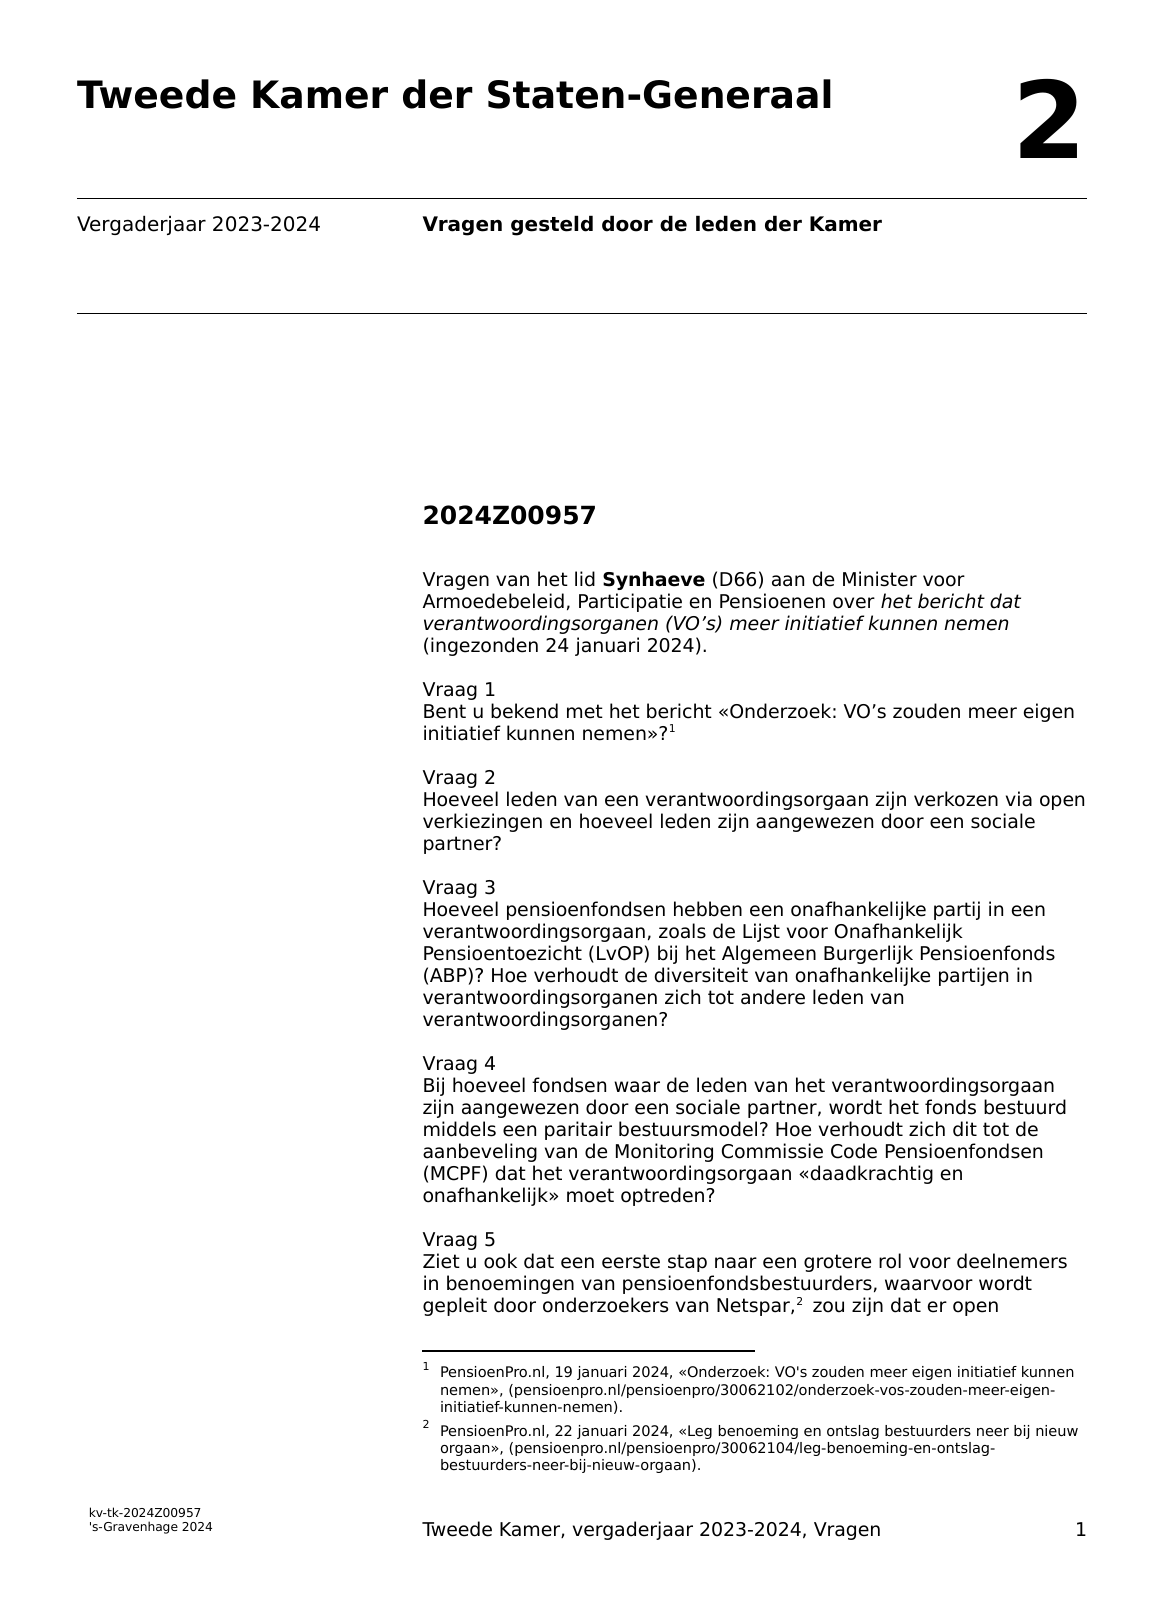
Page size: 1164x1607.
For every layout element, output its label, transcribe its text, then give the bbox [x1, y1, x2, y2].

text Hoeveel leden van een verantwoordingsorgaan zijn verkozen via open verkiezingen en hoeveel leden zijn aangewezen door een sociale partner? [422, 789, 1087, 855]
table_cell Vergaderjaar 2023-2024 [77, 199, 422, 313]
table_header 2 [886, 59, 1087, 198]
text 2024Z00957 [422, 501, 1087, 531]
text Vraag 4 [422, 1053, 1087, 1075]
text Bent u bekend met het bericht «Onderzoek: VO’s zouden meer eigen initiatief kunnen nemen»? [422, 701, 1087, 745]
table_header Tweede Kamer der Staten-Generaal [77, 59, 886, 198]
text PensioenPro.nl, 22 januari 2024, «Leg benoeming en ontslag bestuurders neer bij nieuw orgaan», (pensioenpro.nl/pensioenpro/30062104/leg-benoeming-en-ontslag-bestuurders-neer-bij-nieuw-orgaan). [422, 1418, 1087, 1474]
text Vraag 3 [422, 877, 1087, 899]
text Bij hoeveel fondsen waar de leden van het verantwoordingsorgaan zijn aangewezen door een sociale partner, wordt het fonds bestuurd middels een paritair bestuursmodel? Hoe verhoudt zich dit tot de aanbeveling van de Monitoring Commissie Code Pensioenfondsen (MCPF) dat het verantwoordingsorgaan «daadkrachtig en onafhankelijk» moet optreden? [422, 1075, 1087, 1207]
text Vraag 5 [422, 1229, 1087, 1251]
text PensioenPro.nl, 19 januari 2024, «Onderzoek: VO's zouden meer eigen initiatief kunnen nemen», (pensioenpro.nl/pensioenpro/30062102/onderzoek-vos-zouden-meer-eigen-initiatief-kunnen-nemen). [422, 1360, 1087, 1416]
table_cell Vragen gesteld door de leden der Kamer [422, 199, 1087, 313]
text Vraag 2 [422, 767, 1087, 789]
text kv-tk-2024Z00957 [88, 1506, 323, 1520]
text Ziet u ook dat een eerste stap naar een grotere rol voor deelnemers in benoemingen van pensioenfondsbestuurders, waarvoor wordt gepleit door onderzoekers van Netspar, zou zijn dat er open [422, 1251, 1087, 1317]
text 's-Gravenhage 2024 [88, 1520, 323, 1534]
text Vragen van het lid Synhaeve (D66) aan de Minister voor Armoedebeleid, Participatie en Pensioenen over het bericht dat verantwoordingsorganen (VO’s) meer initiatief kunnen nemen (ingezonden 24 januari 2024). [422, 569, 1087, 657]
text Hoeveel pensioenfondsen hebben een onafhankelijke partij in een verantwoordingsorgaan, zoals de Lijst voor Onafhankelijk Pensioentoezicht (LvOP) bij het Algemeen Burgerlijk Pensioenfonds (ABP)? Hoe verhoudt de diversiteit van onafhankelijke partijen in verantwoordingsorganen zich tot andere leden van verantwoordingsorganen? [422, 899, 1087, 1031]
text Vraag 1 [422, 679, 1087, 701]
